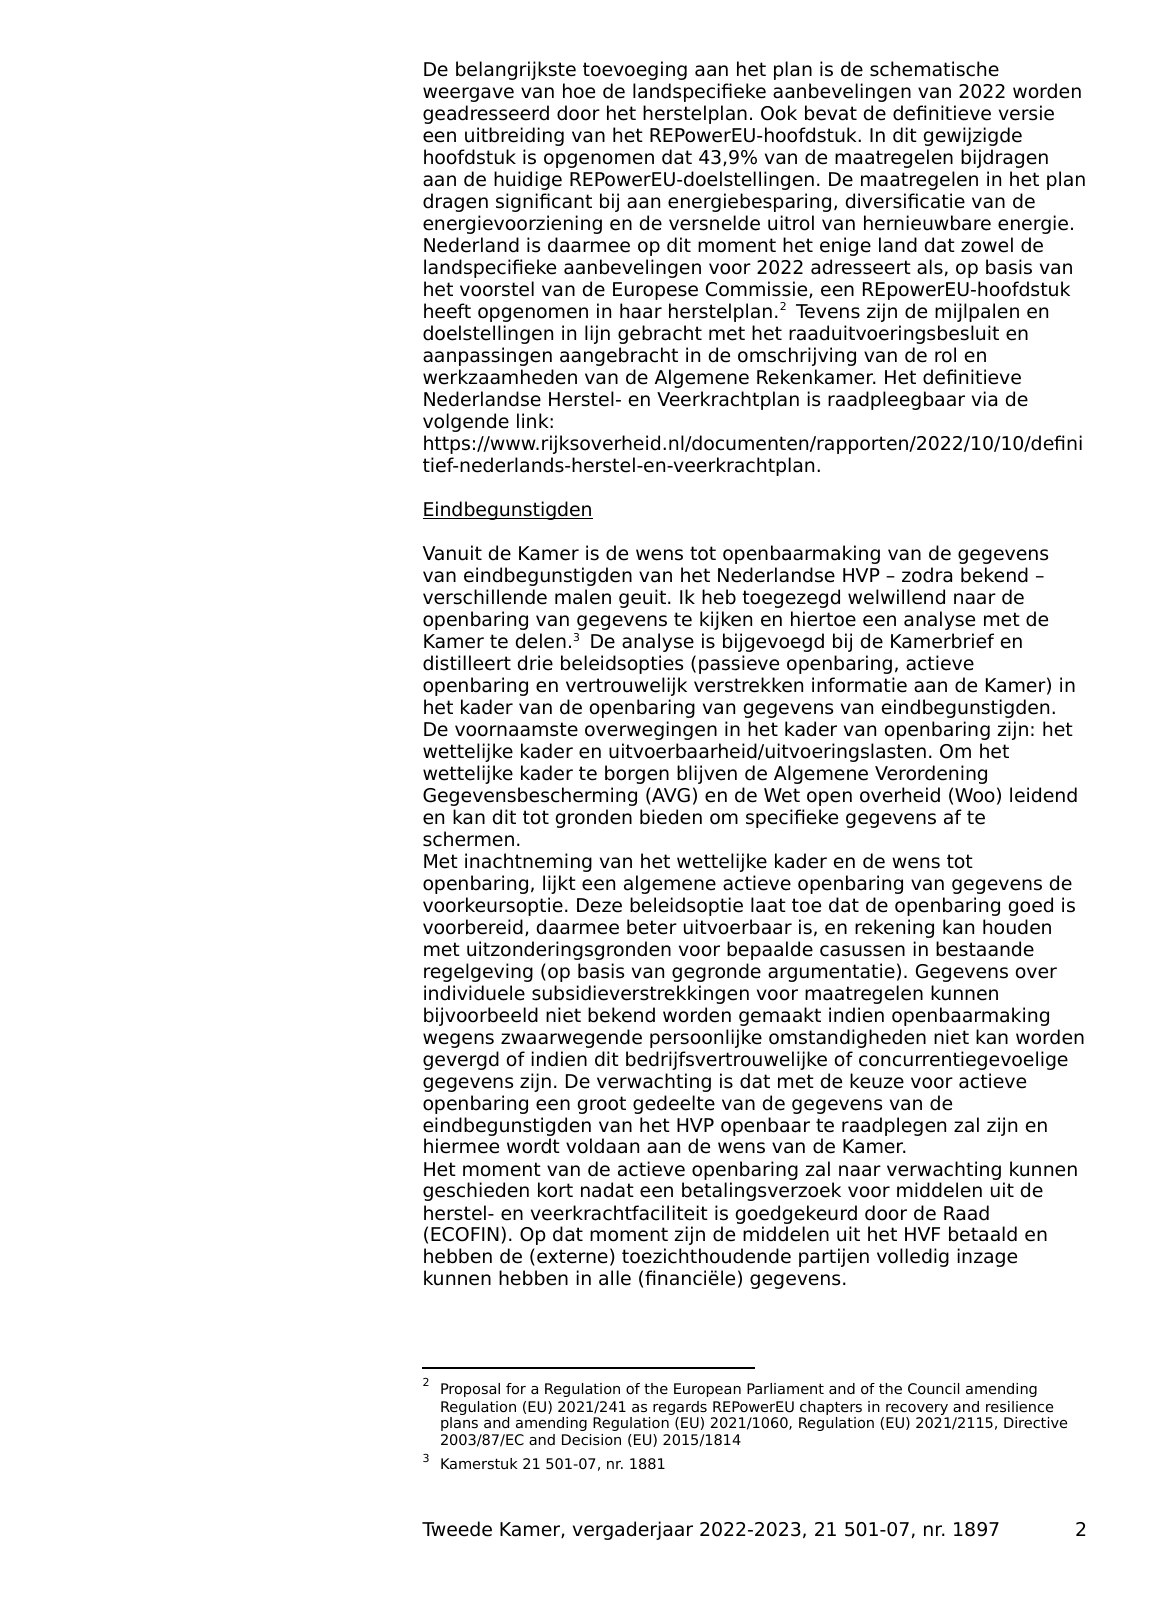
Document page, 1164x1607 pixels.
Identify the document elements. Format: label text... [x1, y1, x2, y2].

text De belangrijkste toevoeging aan het plan is de schematische weergave van hoe de landspecifieke aanbevelingen van 2022 worden geadresseerd door het herstelplan. Ook bevat de definitieve versie een uitbreiding van het REPowerEU-hoofdstuk. In dit gewijzigde hoofdstuk is opgenomen dat 43,9% van de maatregelen bijdragen aan de huidige REPowerEU-doelstellingen. De maatregelen in het plan dragen significant bij aan energiebesparing, diversificatie van de energievoorziening en de versnelde uitrol van hernieuwbare energie. [422, 59, 1087, 235]
text Kamerstuk 21 501-07, nr. 1881 [422, 1452, 1087, 1474]
text Proposal for a Regulation of the European Parliament and of the Council amending Regulation (EU) 2021/241 as regards REPowerEU chapters in recovery and resilience plans and amending Regulation (EU) 2021/1060, Regulation (EU) 2021/2115, Directive 2003/87/EC and Decision (EU) 2015/1814 [422, 1377, 1087, 1449]
text Het moment van de actieve openbaring zal naar verwachting kunnen geschieden kort nadat een betalingsverzoek voor middelen uit de herstel- en veerkrachtfaciliteit is goedgekeurd door de Raad (ECOFIN). Op dat moment zijn de middelen uit het HVF betaald en hebben de (externe) toezichthoudende partijen volledig inzage kunnen hebben in alle (financiële) gegevens. [422, 1158, 1087, 1290]
text Met inachtneming van het wettelijke kader en de wens tot openbaring, lijkt een algemene actieve openbaring van gegevens de voorkeursoptie. Deze beleidsoptie laat toe dat de openbaring goed is voorbereid, daarmee beter uitvoerbaar is, en rekening kan houden met uitzonderingsgronden voor bepaalde casussen in bestaande regelgeving (op basis van gegronde argumentatie). Gegevens over individuele subsidieverstrekkingen voor maatregelen kunnen bijvoorbeeld niet bekend worden gemaakt indien openbaarmaking wegens zwaarwegende persoonlijke omstandigheden niet kan worden gevergd of indien dit bedrijfsvertrouwelijke of concurrentiegevoelige gegevens zijn. De verwachting is dat met de keuze voor actieve openbaring een groot gedeelte van de gegevens van de eindbegunstigden van het HVP openbaar te raadplegen zal zijn en hiermee wordt voldaan aan de wens van de Kamer. [422, 851, 1087, 1158]
text Nederland is daarmee op dit moment het enige land dat zowel de landspecifieke aanbevelingen voor 2022 adresseert als, op basis van het voorstel van de Europese Commissie, een REpowerEU-hoofdstuk heeft opgenomen in haar herstelplan. Tevens zijn de mijlpalen en doelstellingen in lijn gebracht met het raaduitvoeringsbesluit en aanpassingen aangebracht in de omschrijving van de rol en werkzaamheden van de Algemene Rekenkamer. Het definitieve Nederlandse Herstel- en Veerkrachtplan is raadpleegbaar via de volgende link: https://www.rijksoverheid.nl/documenten/rapporten/2022/10/10/definitief-nederlands-herstel-en-veerkrachtplan. [422, 235, 1087, 477]
text Vanuit de Kamer is de wens tot openbaarmaking van de gegevens van eindbegunstigden van het Nederlandse HVP – zodra bekend – verschillende malen geuit. Ik heb toegezegd welwillend naar de openbaring van gegevens te kijken en hiertoe een analyse met de Kamer te delen. De analyse is bijgevoegd bij de Kamerbrief en distilleert drie beleidsopties (passieve openbaring, actieve openbaring en vertrouwelijk verstrekken informatie aan de Kamer) in het kader van de openbaring van gegevens van eindbegunstigden. De voornaamste overwegingen in het kader van openbaring zijn: het wettelijke kader en uitvoerbaarheid/uitvoeringslasten. Om het wettelijke kader te borgen blijven de Algemene Verordening Gegevensbescherming (AVG) en de Wet open overheid (Woo) leidend en kan dit tot gronden bieden om specifieke gegevens af te schermen. [422, 543, 1087, 851]
subtitle Eindbegunstigden [422, 499, 1087, 521]
